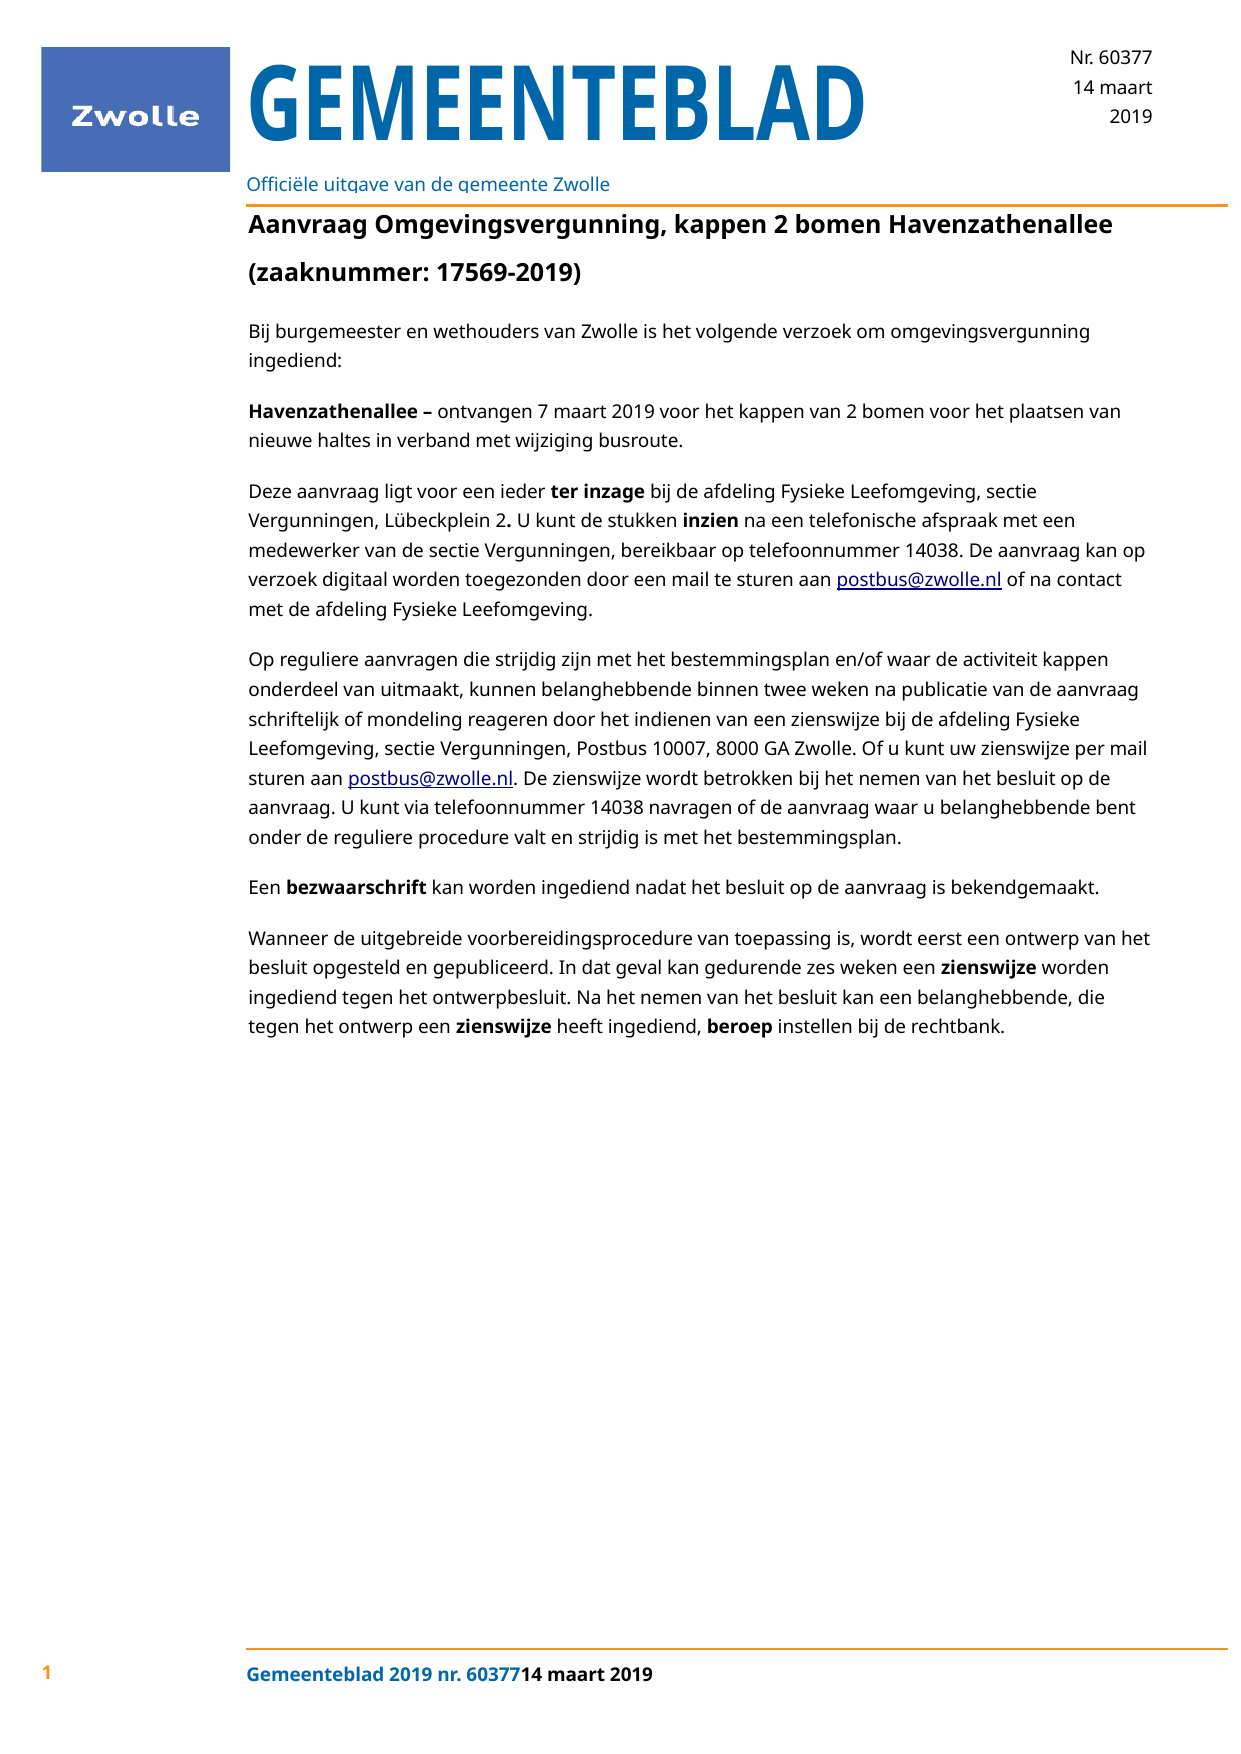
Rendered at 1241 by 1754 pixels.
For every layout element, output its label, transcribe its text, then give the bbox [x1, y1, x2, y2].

text Wanneer de uitgebreide voorbereidingsprocedure van toepassing is, wordt eerst een ontwerp van het besluit opgesteld en gepubliceerd. In dat geval kan gedurende zes weken een zienswijze worden ingediend tegen het ontwerpbesluit. Na het nemen van het besluit kan een belanghebbende, die tegen het ontwerp een zienswijze heeft ingediend, beroep instellen bij de rechtbank. [248, 925, 1152, 1039]
text Havenzathenallee – ontvangen 7 maart 2019 voor het kappen van 2 bomen voor het plaatsen van nieuwe haltes in verband met wijziging busroute. [248, 398, 1152, 453]
text Aanvraag Omgevingsvergunning, kappen 2 bomen Havenzathenallee (zaaknummer: 17569-2019) [248, 207, 1152, 288]
text Bij burgemeester en wethouders van Zwolle is het volgende verzoek om omgevingsvergunning ingediend: [248, 318, 1152, 373]
text Een bezwaarschrift kan worden ingediend nadat het besluit op de aanvraag is bekendgemaakt. [248, 874, 1152, 900]
picture [41, 47, 231, 172]
text Op reguliere aanvragen die strijdig zijn met het bestemmingsplan en/of waar de activiteit kappen onderdeel van uitmaakt, kunnen belanghebbende binnen twee weken na publicatie van de aanvraag schriftelijk of mondeling reageren door het indienen van een zienswijze bij de afdeling Fysieke Leefomgeving, sectie Vergunningen, Postbus 10007, 8000 GA Zwolle. Of u kunt uw zienswijze per mail sturen aan postbus@zwolle.nl. De zienswijze wordt betrokken bij het nemen van het besluit op de aanvraag. U kunt via telefoonnummer 14038 navragen of de aanvraag waar u belanghebbende bent onder de reguliere procedure valt en strijdig is met het bestemmingsplan. [248, 647, 1152, 850]
text Deze aanvraag ligt voor een ieder ter inzage bij de afdeling Fysieke Leefomgeving, sectie Vergunningen, Lübeckplein 2. U kunt de stukken inzien na een telefonische afspraak met een medewerker van de sectie Vergunningen, bereikbaar op telefoonnummer 14038. De aanvraag kan op verzoek digitaal worden toegezonden door een mail te sturen aan postbus@zwolle.nl of na contact met de afdeling Fysieke Leefomgeving. [248, 478, 1152, 622]
